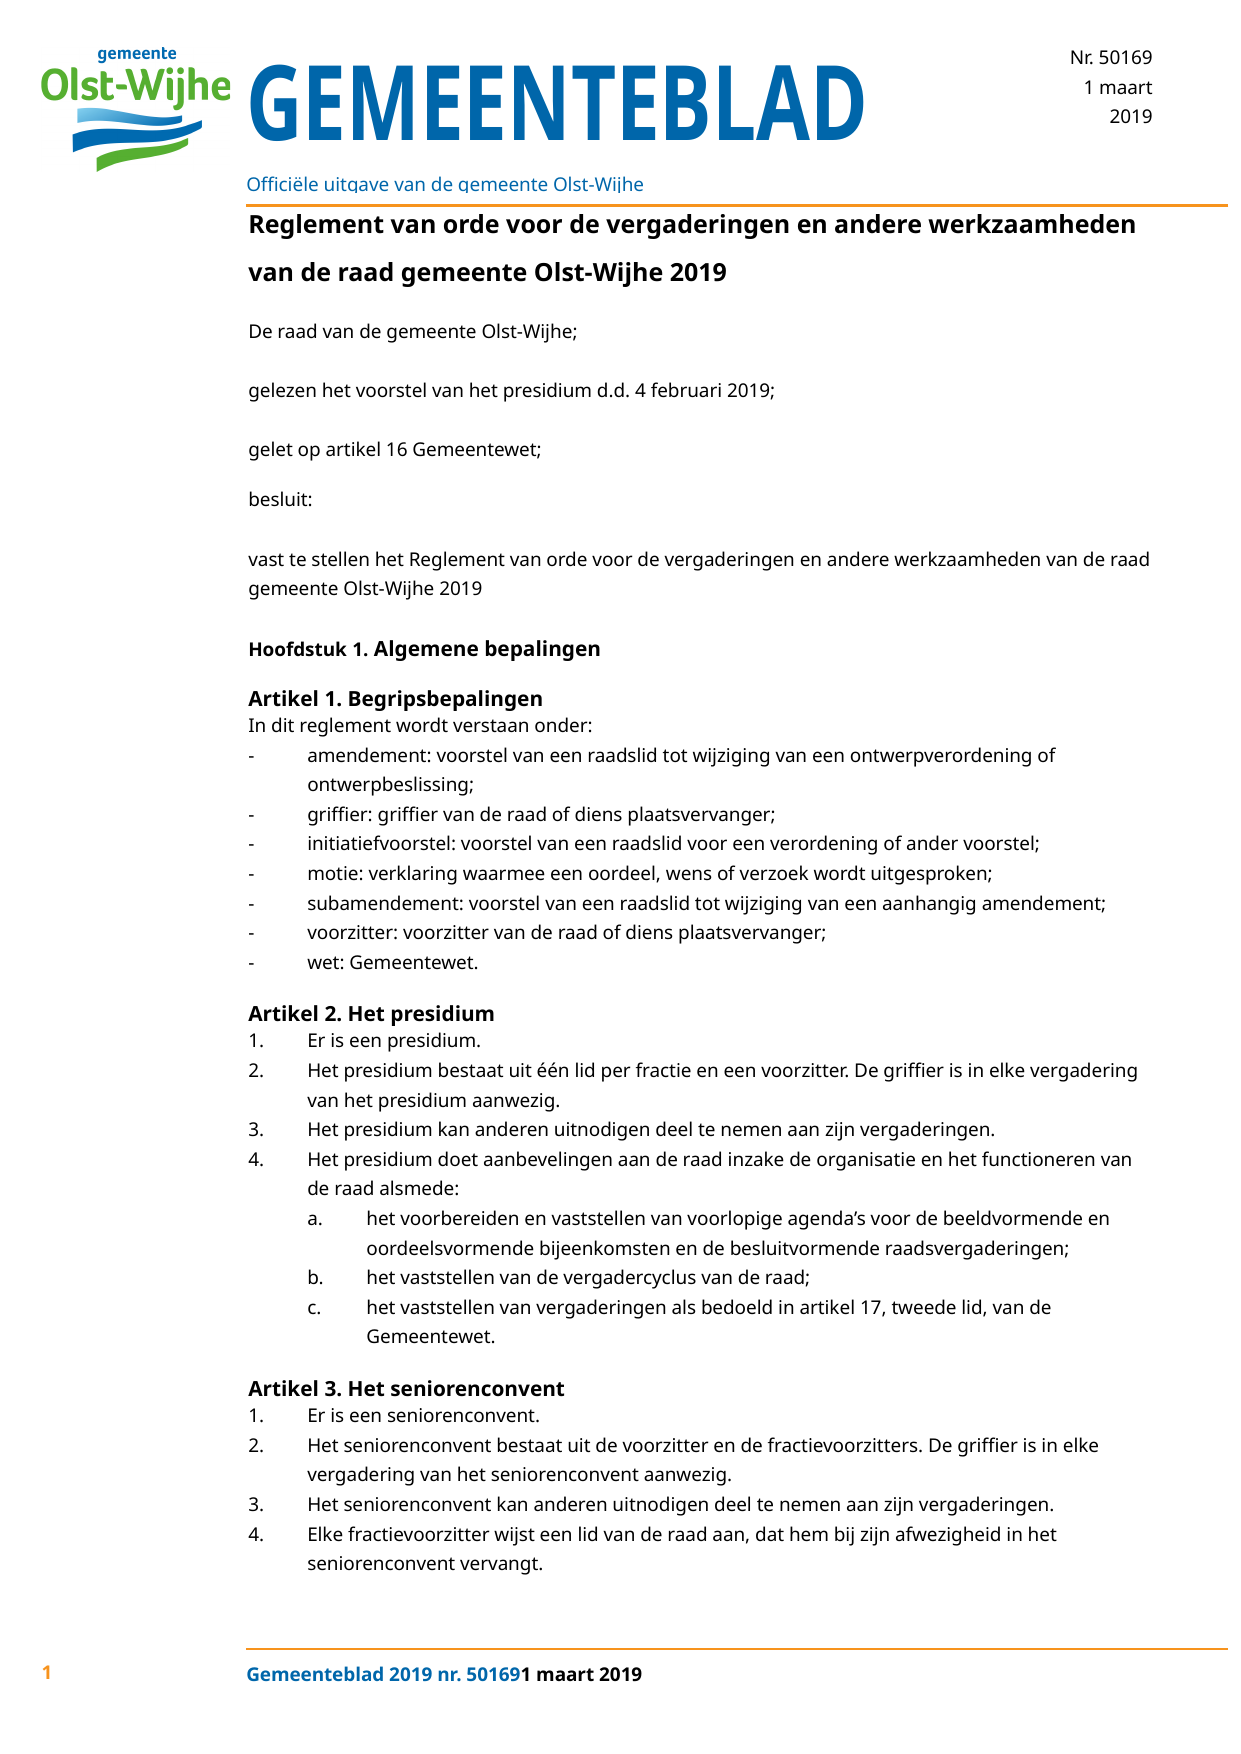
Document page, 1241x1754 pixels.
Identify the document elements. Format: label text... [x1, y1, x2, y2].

text Artikel 2. Het presidium [248, 999, 1152, 1028]
text gelet op artikel 16 Gemeentewet; [248, 436, 1152, 462]
list initiatiefvoorstel: voorstel van een raadslid voor een verordening of ander voorstel; [248, 831, 1152, 856]
list het vaststellen van vergaderingen als bedoeld in artikel 17, tweede lid, van de Gemeentewet. [307, 1294, 1152, 1349]
text De raad van de gemeente Olst-Wijhe; [248, 318, 1152, 344]
text gelezen het voorstel van het presidium d.d. 4 februari 2019; [248, 377, 1152, 403]
list het vaststellen van de vergadercyclus van de raad; [307, 1264, 1152, 1290]
list wet: Gemeentewet. [248, 949, 1152, 974]
list Er is een seniorenconvent. [248, 1402, 1152, 1428]
text Reglement van orde voor de vergaderingen en andere werkzaamheden van de raad gemeente Olst-Wijhe 2019 [248, 207, 1152, 288]
list subamendement: voorstel van een raadslid tot wijziging van een aanhangig amendement; [248, 890, 1152, 915]
text Artikel 1. Begripsbepalingen [248, 684, 1152, 712]
picture [41, 47, 231, 172]
text besluit: [248, 487, 1152, 512]
list Het seniorenconvent kan anderen uitnodigen deel te nemen aan zijn vergaderingen. [248, 1491, 1152, 1517]
list Het presidium bestaat uit één lid per fractie en een voorzitter. De griffier is in elke vergadering van het presidium aanwezig. [248, 1057, 1152, 1113]
list Het seniorenconvent bestaat uit de voorzitter en de fractievoorzitters. De griffier is in elke vergadering van het seniorenconvent aanwezig. [248, 1432, 1152, 1487]
list voorzitter: voorzitter van de raad of diens plaatsvervanger; [248, 919, 1152, 945]
list Elke fractievoorzitter wijst een lid van de raad aan, dat hem bij zijn afwezigheid in het seniorenconvent vervangt. [248, 1521, 1152, 1576]
text In dit reglement wordt verstaan onder: [248, 712, 1152, 738]
text Hoofdstuk 1. Algemene bepalingen [248, 634, 1152, 663]
list Er is een presidium. [248, 1028, 1152, 1053]
list Het presidium kan anderen uitnodigen deel te nemen aan zijn vergaderingen. [248, 1116, 1152, 1142]
list Het presidium doet aanbevelingen aan de raad inzake de organisatie en het functioneren van de raad alsmede: [248, 1146, 1152, 1201]
list het voorbereiden en vaststellen van voorlopige agenda’s voor de beeldvormende en oordeelsvormende bijeenkomsten en de besluitvormende raadsvergaderingen; [307, 1205, 1152, 1261]
list motie: verklaring waarmee een oordeel, wens of verzoek wordt uitgesproken; [248, 860, 1152, 886]
list griffier: griffier van de raad of diens plaatsvervanger; [248, 801, 1152, 827]
list amendement: voorstel van een raadslid tot wijziging van een ontwerpverordening of ontwerpbeslissing; [248, 742, 1152, 797]
text vast te stellen het Reglement van orde voor de vergaderingen en andere werkzaamheden van de raad gemeente Olst-Wijhe 2019 [248, 546, 1152, 601]
text Artikel 3. Het seniorenconvent [248, 1374, 1152, 1402]
